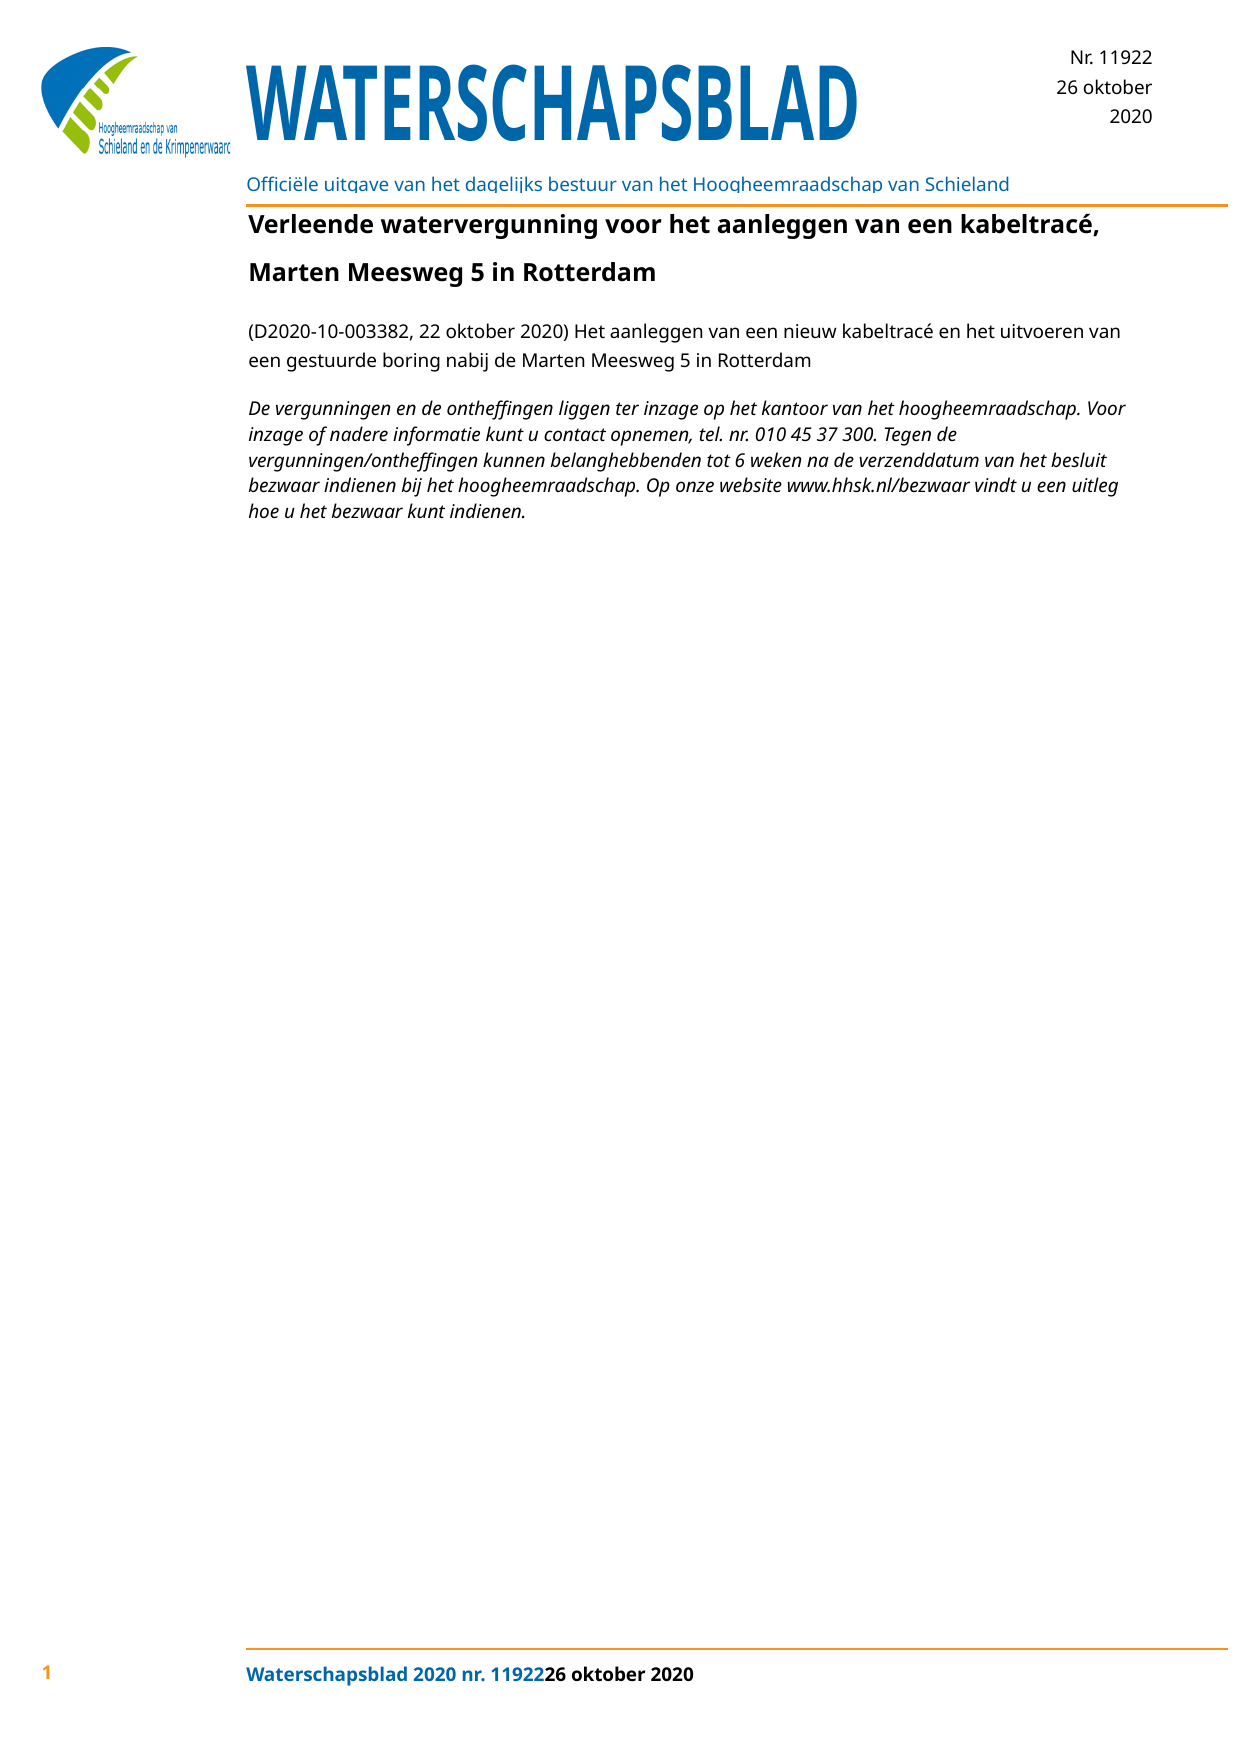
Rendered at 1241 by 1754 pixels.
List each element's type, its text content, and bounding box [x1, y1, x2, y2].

text Verleende watervergunning voor het aanleggen van een kabeltracé, Marten Meesweg 5 in Rotterdam [248, 207, 1152, 288]
text (D2020-10-003382, 22 oktober 2020) Het aanleggen van een nieuw kabeltracé en het uitvoeren van een gestuurde boring nabij de Marten Meesweg 5 in Rotterdam [248, 318, 1152, 373]
text De vergunningen en de ontheffingen liggen ter inzage op het kantoor van het hoogheemraadschap. Voor inzage of nadere informatie kunt u contact opnemen, tel. nr. 010 45 37 300. Tegen de vergunningen/ontheffingen kunnen belanghebbenden tot 6 weken na de verzenddatum van het besluit bezwaar indienen bij het hoogheemraadschap. Op onze website www.hhsk.nl/bezwaar vindt u een uitleg hoe u het bezwaar kunt indienen. [248, 395, 1152, 524]
picture [41, 47, 231, 172]
